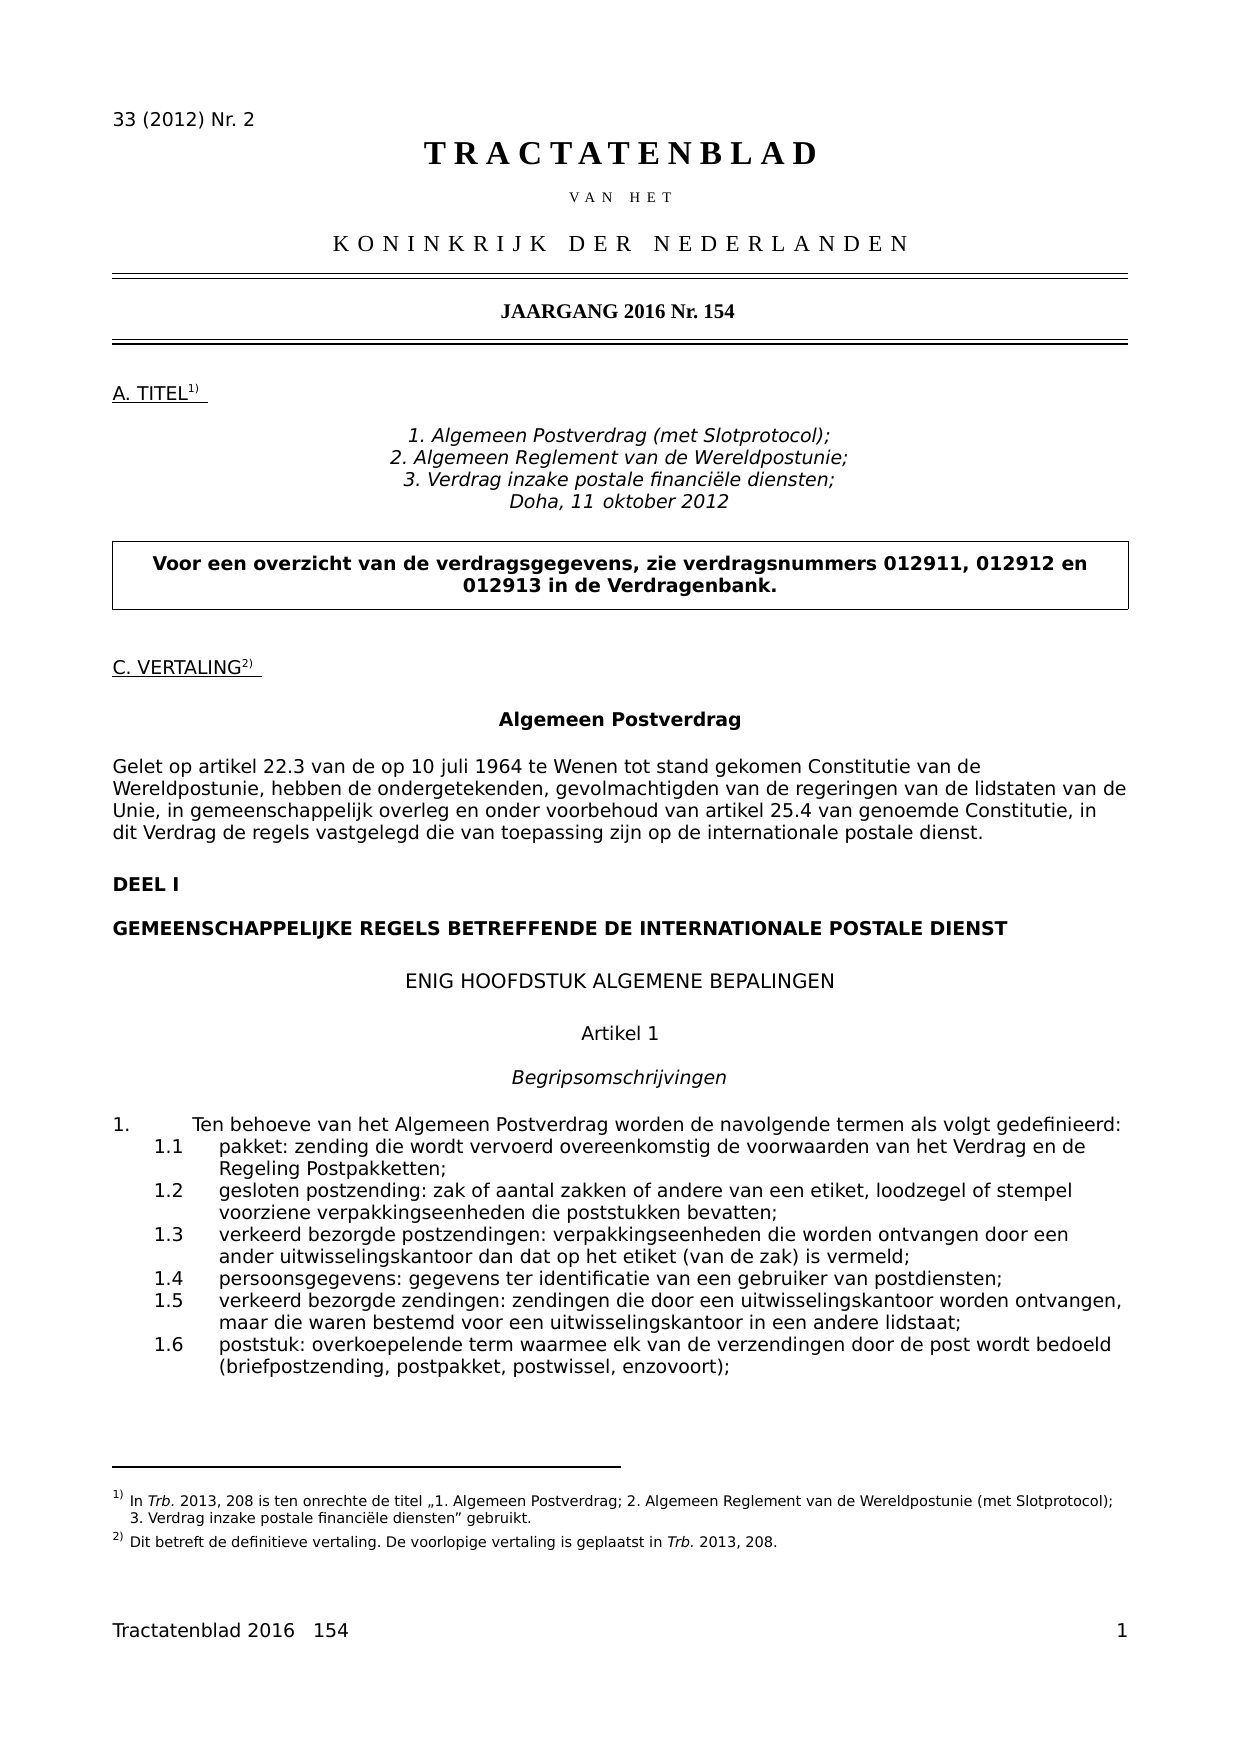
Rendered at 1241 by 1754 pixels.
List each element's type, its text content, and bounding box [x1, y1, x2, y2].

subtitle DEEL I GEMEENSCHAPPELIJKE REGELS BETREFFENDE DE INTERNATIONALE POSTALE DIENST [112, 874, 1128, 940]
subtitle A. TITEL [112, 383, 1128, 405]
text 1.1 pakket: zending die wordt vervoerd overeenkomstig de voorwaarden van het Verdrag en de Regeling Postpakketten; [153, 1136, 1128, 1180]
text 1.3 verkeerd bezorgde postzendingen: verpakkingseenheden die worden ontvangen door een ander uitwisselingskantoor dan dat op het etiket (van de zak) is vermeld; [153, 1224, 1128, 1268]
subtitle Artikel 1 Begripsomschrijvingen [112, 1023, 1128, 1089]
text VAN HET [112, 189, 1128, 206]
text 1.6 poststuk: overkoepelende term waarmee elk van de verzendingen door de post wordt bedoeld (briefpostzending, postpakket, postwissel, enzovoort); [153, 1334, 1128, 1378]
text Doha, 11 oktober 2012 [112, 491, 1128, 513]
text 3. Verdrag inzake postale financiële diensten; [112, 469, 1128, 491]
text 2. Algemeen Reglement van de Wereldpostunie; [112, 447, 1128, 469]
text 1. Ten behoeve van het Algemeen Postverdrag worden de navolgende termen als volgt gedefinieerd: [112, 1114, 1128, 1136]
text 1. Algemeen Postverdrag (met Slotprotocol); [112, 425, 1128, 447]
text 1.4 persoonsgegevens: gegevens ter identificatie van een gebruiker van postdiensten; [153, 1268, 1128, 1290]
text Gelet op artikel 22.3 van de op 10 juli 1964 te Wenen tot stand gekomen Constitutie van de Wereldpostunie, hebben de ondergetekenden, gevolmachtigden van de regeringen van de lidstaten van de Unie, in gemeenschappelijk overleg en onder voorbehoud van artikel 25.4 van genoemde Constitutie, in dit Verdrag de regels vastgelegd die van toepassing zijn op de internationale postale dienst. [112, 756, 1128, 844]
text 1.2 gesloten postzending: zak of aantal zakken of andere van een etiket, loodzegel of stempel voorziene verpakkingseenheden die poststukken bevatten; [153, 1180, 1128, 1224]
text 1.5 verkeerd bezorgde zendingen: zendingen die door een uitwisselingskantoor worden ontvangen, maar die waren bestemd voor een uitwisselingskantoor in een andere lidstaat; [153, 1290, 1128, 1334]
subtitle ENIG HOOFDSTUK ALGEMENE BEPALINGEN [112, 970, 1128, 993]
text TRACTATENBLAD [112, 133, 1128, 172]
subtitle Algemeen Postverdrag [112, 709, 1128, 731]
text In Trb. 2013, 208 is ten onrechte de titel „1. Algemeen Postverdrag; 2. Algemeen Reglement van de Wereldpostunie (met Slotprotocol); 3. Verdrag inzake postale financiële diensten” gebruikt. [112, 1488, 1128, 1527]
text 33 (2012) Nr. 2 [112, 109, 1128, 131]
text Dit betreft de definitieve vertaling. De voorlopige vertaling is geplaatst in Trb. 2013, 208. [112, 1530, 1128, 1552]
text JAARGANG 2016 Nr. 154 [112, 299, 1128, 323]
text KONINKRIJK DER NEDERLANDEN [112, 229, 1128, 256]
subtitle C. VERTALING [112, 657, 1128, 679]
